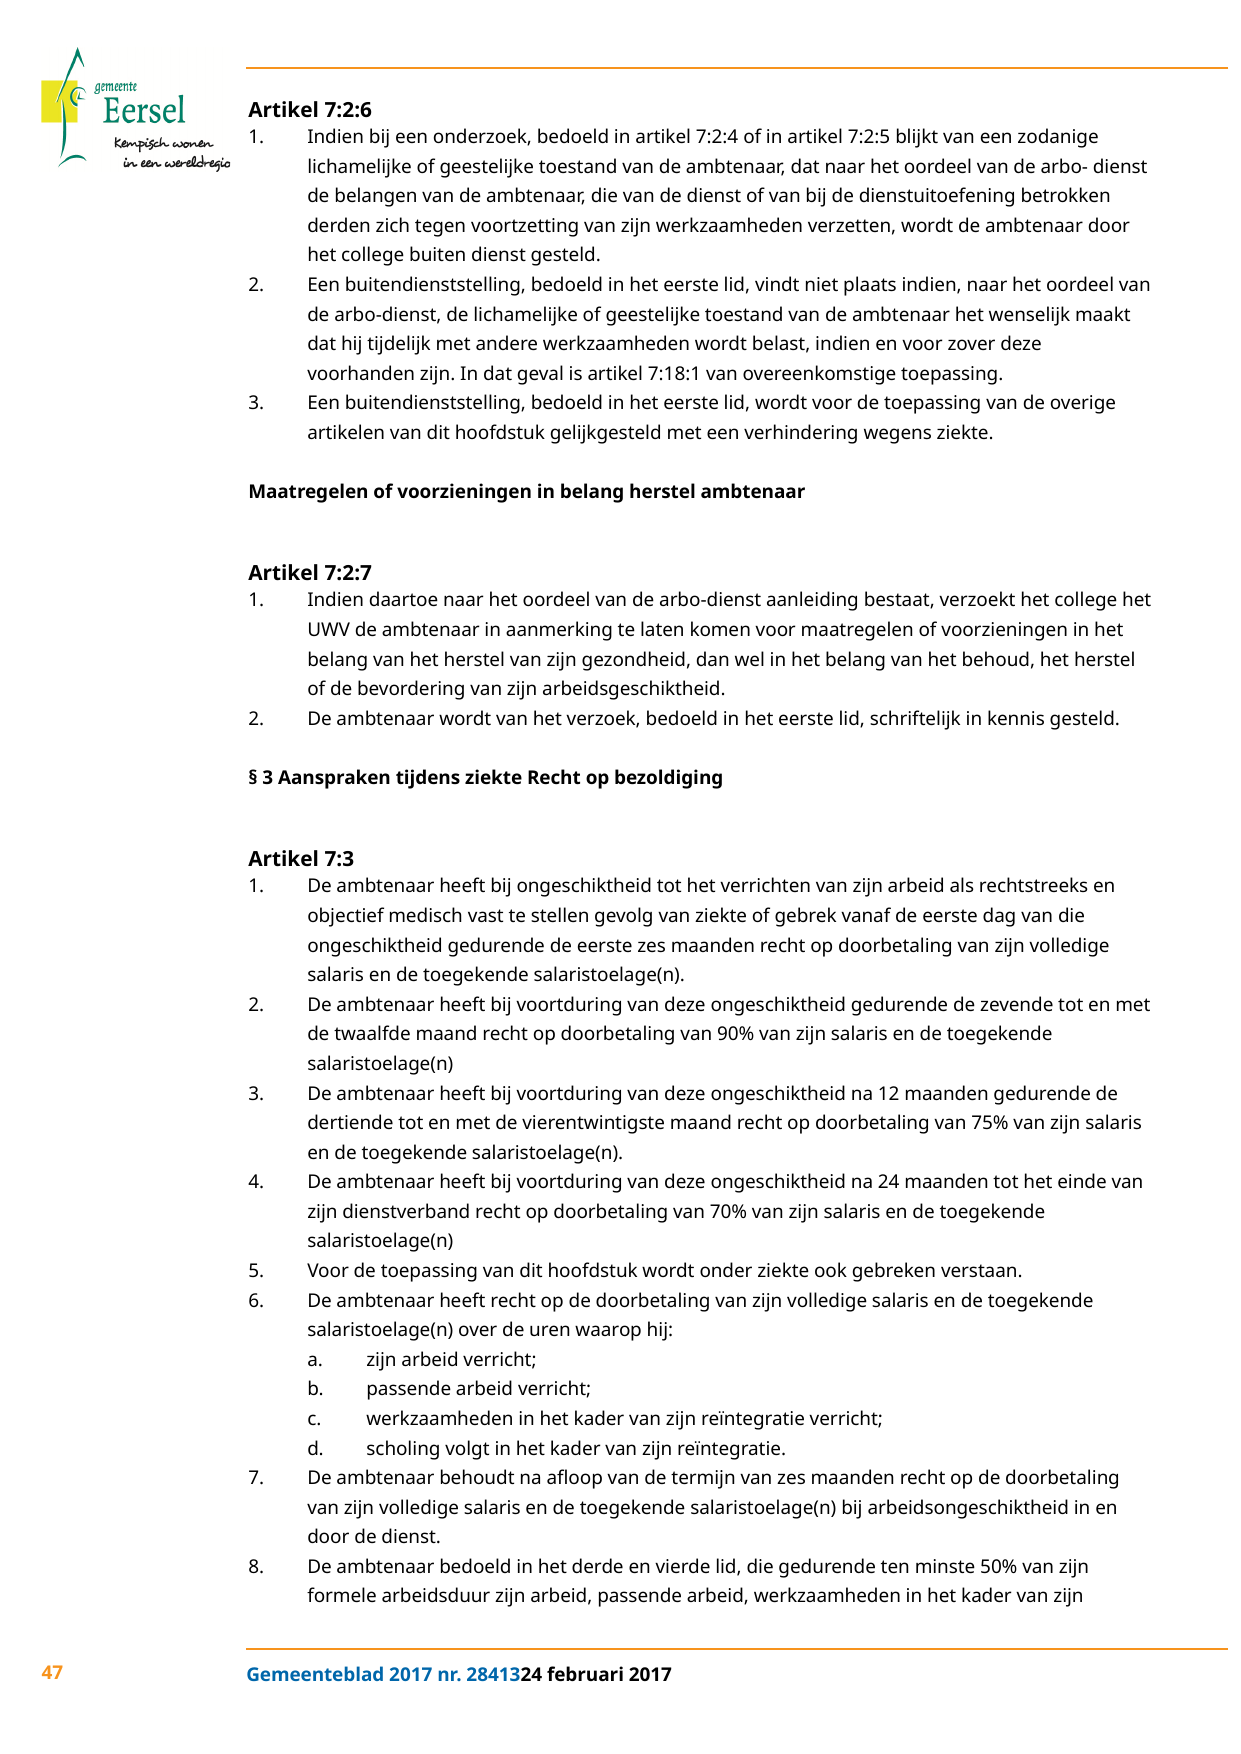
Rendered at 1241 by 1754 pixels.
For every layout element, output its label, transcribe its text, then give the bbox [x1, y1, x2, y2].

list scholing volgt in het kader van zijn reïntegratie. [307, 1435, 1152, 1460]
list De ambtenaar bedoeld in het derde en vierde lid, die gedurende ten minste 50% van zijn formele arbeidsduur zijn arbeid, passende arbeid, werkzaamheden in het kader van zijn [248, 1553, 1152, 1608]
list De ambtenaar heeft bij ongeschiktheid tot het verrichten van zijn arbeid als rechtstreeks en objectief medisch vast te stellen gevolg van ziekte of gebrek vanaf de eerste dag van die ongeschiktheid gedurende de eerste zes maanden recht op doorbetaling van zijn volledige salaris en de toegekende salaristoelage(n). [248, 873, 1152, 987]
list De ambtenaar wordt van het verzoek, bedoeld in het eerste lid, schriftelijk in kennis gesteld. [248, 705, 1152, 731]
list De ambtenaar heeft recht op de doorbetaling van zijn volledige salaris en de toegekende salaristoelage(n) over de uren waarop hij: [248, 1287, 1152, 1342]
list passende arbeid verricht; [307, 1376, 1152, 1401]
text Maatregelen of voorzieningen in belang herstel ambtenaar [248, 478, 1152, 504]
text Artikel 7:2:7 [248, 558, 1152, 587]
list De ambtenaar behoudt na afloop van de termijn van zes maanden recht op de doorbetaling van zijn volledige salaris en de toegekende salaristoelage(n) bij arbeidsongeschiktheid in en door de dienst. [248, 1464, 1152, 1549]
list Een buitendienststelling, bedoeld in het eerste lid, wordt voor de toepassing van de overige artikelen van dit hoofdstuk gelijkgesteld met een verhindering wegens ziekte. [248, 389, 1152, 445]
list zijn arbeid verricht; [307, 1346, 1152, 1372]
list werkzaamheden in het kader van zijn reïntegratie verricht; [307, 1405, 1152, 1431]
text Artikel 7:2:6 [248, 95, 1152, 123]
list Een buitendienststelling, bedoeld in het eerste lid, vindt niet plaats indien, naar het oordeel van de arbo-dienst, de lichamelijke of geestelijke toestand van de ambtenaar het wenselijk maakt dat hij tijdelijk met andere werkzaamheden wordt belast, indien en voor zover deze voorhanden zijn. In dat geval is artikel 7:18:1 van overeenkomstige toepassing. [248, 271, 1152, 386]
picture [41, 47, 231, 172]
text Artikel 7:3 [248, 844, 1152, 873]
text § 3 Aanspraken tijdens ziekte Recht op bezoldiging [248, 764, 1152, 790]
list De ambtenaar heeft bij voortduring van deze ongeschiktheid gedurende de zevende tot en met de twaalfde maand recht op doorbetaling van 90% van zijn salaris en de toegekende salaristoelage(n) [248, 991, 1152, 1076]
list Indien daartoe naar het oordeel van de arbo-dienst aanleiding bestaat, verzoekt het college het UWV de ambtenaar in aanmerking te laten komen voor maatregelen of voorzieningen in het belang van het herstel van zijn gezondheid, dan wel in het belang van het behoud, het herstel of de bevordering van zijn arbeidsgeschiktheid. [248, 587, 1152, 701]
list De ambtenaar heeft bij voortduring van deze ongeschiktheid na 24 maanden tot het einde van zijn dienstverband recht op doorbetaling van 70% van zijn salaris en de toegekende salaristoelage(n) [248, 1168, 1152, 1253]
list De ambtenaar heeft bij voortduring van deze ongeschiktheid na 12 maanden gedurende de dertiende tot en met de vierentwintigste maand recht op doorbetaling van 75% van zijn salaris en de toegekende salaristoelage(n). [248, 1080, 1152, 1164]
list Voor de toepassing van dit hoofdstuk wordt onder ziekte ook gebreken verstaan. [248, 1257, 1152, 1283]
list Indien bij een onderzoek, bedoeld in artikel 7:2:4 of in artikel 7:2:5 blijkt van een zodanige lichamelijke of geestelijke toestand van de ambtenaar, dat naar het oordeel van de arbo- dienst de belangen van de ambtenaar, die van de dienst of van bij de dienstuitoefening betrokken derden zich tegen voortzetting van zijn werkzaamheden verzetten, wordt de ambtenaar door het college buiten dienst gesteld. [248, 123, 1152, 267]
